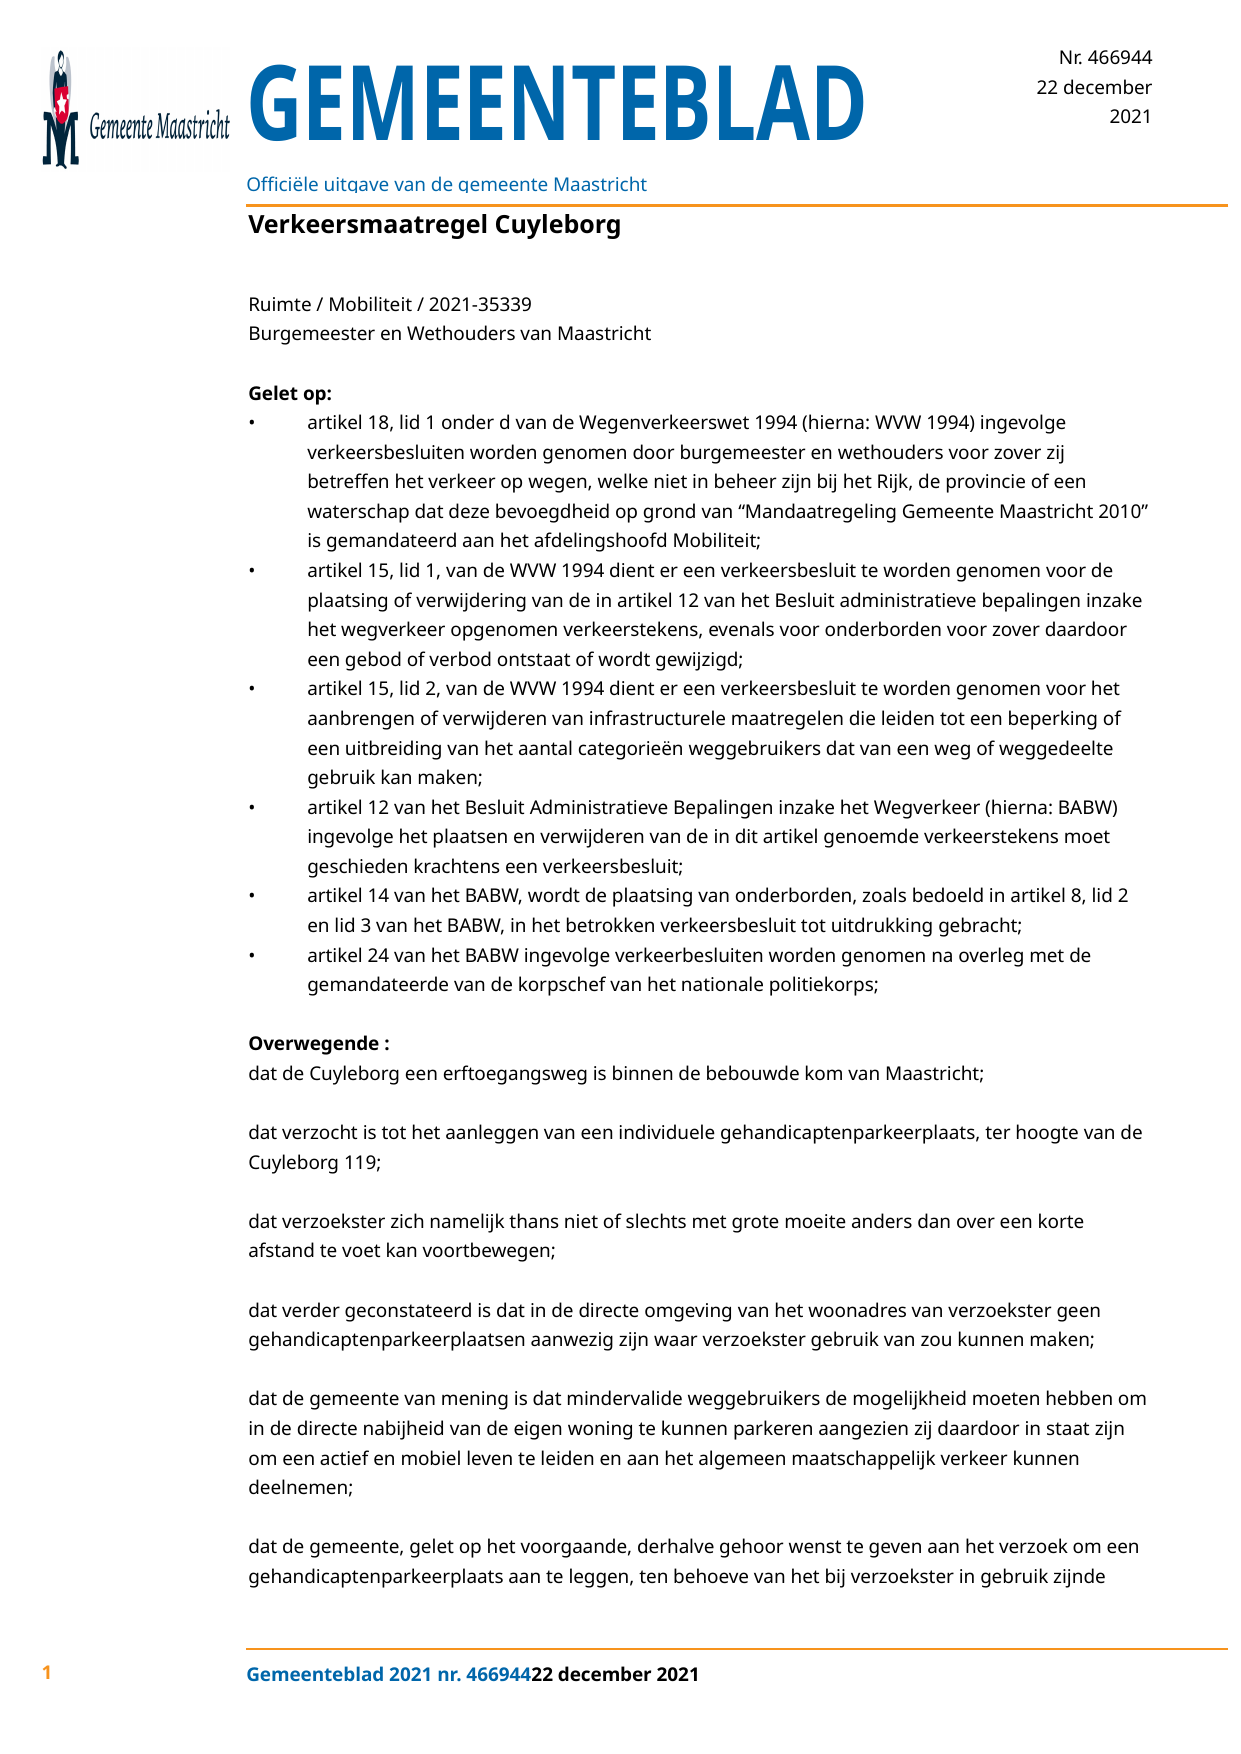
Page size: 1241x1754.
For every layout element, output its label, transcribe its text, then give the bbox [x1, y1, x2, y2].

text dat verzocht is tot het aanleggen van een individuele gehandicaptenparkeerplaats, ter hoogte van de Cuyleborg 119; [248, 1119, 1152, 1175]
text Overwegende : [248, 1031, 1152, 1056]
text Burgemeester en Wethouders van Maastricht [248, 321, 1152, 346]
list artikel 18, lid 1 onder d van de Wegenverkeerswet 1994 (hierna: WVW 1994) ingevolge verkeersbesluiten worden genomen door burgemeester en wethouders voor zover zij betreffen het verkeer op wegen, welke niet in beheer zijn bij het Rijk, de provincie of een waterschap dat deze bevoegdheid op grond van “Mandaatregeling Gemeente Maastricht 2010” is gemandateerd aan het afdelingshoofd Mobiliteit; [248, 409, 1152, 553]
text dat de Cuyleborg een erftoegangsweg is binnen de bebouwde kom van Maastricht; [248, 1060, 1152, 1086]
text dat de gemeente, gelet op het voorgaande, derhalve gehoor wenst te geven aan het verzoek om een gehandicaptenparkeerplaats aan te leggen, ten behoeve van het bij verzoekster in gebruik zijnde [248, 1533, 1152, 1589]
text Ruimte / Mobiliteit / 2021-35339 [248, 291, 1152, 317]
text dat verzoekster zich namelijk thans niet of slechts met grote moeite anders dan over een korte afstand te voet kan voortbewegen; [248, 1208, 1152, 1263]
list artikel 12 van het Besluit Administratieve Bepalingen inzake het Wegverkeer (hierna: BABW) ingevolge het plaatsen en verwijderen van de in dit artikel genoemde verkeerstekens moet geschieden krachtens een verkeersbesluit; [248, 794, 1152, 879]
list artikel 24 van het BABW ingevolge verkeerbesluiten worden genomen na overleg met de gemandateerde van de korpschef van het nationale politiekorps; [248, 942, 1152, 997]
list artikel 15, lid 1, van de WVW 1994 dient er een verkeersbesluit te worden genomen voor de plaatsing of verwijdering van de in artikel 12 van het Besluit administratieve bepalingen inzake het wegverkeer opgenomen verkeerstekens, evenals voor onderborden voor zover daardoor een gebod of verbod ontstaat of wordt gewijzigd; [248, 557, 1152, 672]
list artikel 15, lid 2, van de WVW 1994 dient er een verkeersbesluit te worden genomen voor het aanbrengen of verwijderen van infrastructurele maatregelen die leiden tot een beperking of een uitbreiding van het aantal categorieën weggebruikers dat van een weg of weggedeelte gebruik kan maken; [248, 676, 1152, 790]
text Gelet op: [248, 380, 1152, 406]
text Verkeersmaatregel Cuyleborg [248, 207, 1152, 241]
text dat de gemeente van mening is dat mindervalide weggebruikers de mogelijkheid moeten hebben om in de directe nabijheid van de eigen woning te kunnen parkeren aangezien zij daardoor in staat zijn om een actief en mobiel leven te leiden en aan het algemeen maatschappelijk verkeer kunnen deelnemen; [248, 1386, 1152, 1500]
text dat verder geconstateerd is dat in de directe omgeving van het woonadres van verzoekster geen gehandicaptenparkeerplaatsen aanwezig zijn waar verzoekster gebruik van zou kunnen maken; [248, 1297, 1152, 1352]
picture [41, 47, 231, 172]
list artikel 14 van het BABW, wordt de plaatsing van onderborden, zoals bedoeld in artikel 8, lid 2 en lid 3 van het BABW, in het betrokken verkeersbesluit tot uitdrukking gebracht; [248, 883, 1152, 938]
